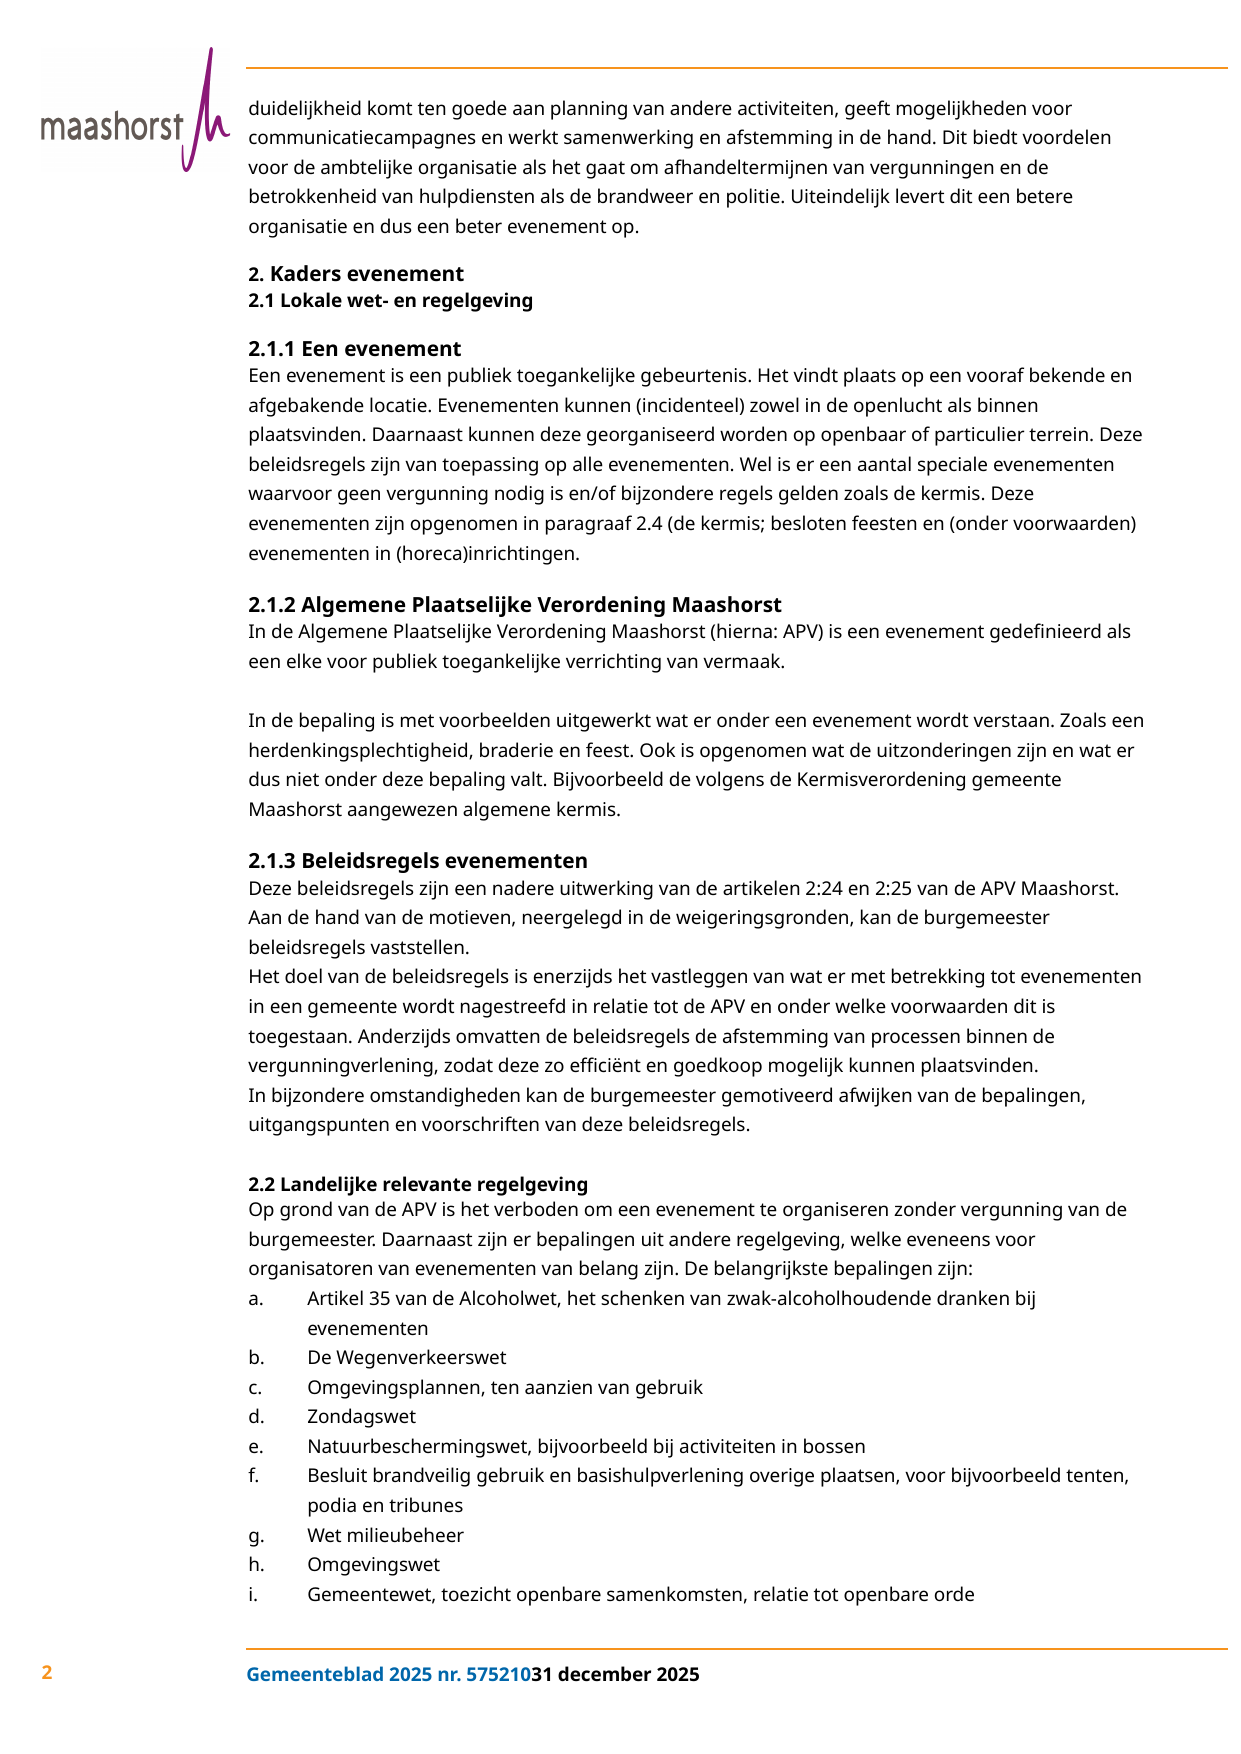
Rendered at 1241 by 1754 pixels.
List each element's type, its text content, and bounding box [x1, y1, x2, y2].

text 2.1 Lokale wet- en regelgeving [248, 287, 1152, 313]
text duidelijkheid komt ten goede aan planning van andere activiteiten, geeft mogelijkheden voor communicatiecampagnes en werkt samenwerking en afstemming in de hand. Dit biedt voordelen voor de ambtelijke organisatie als het gaat om afhandeltermijnen van vergunningen en de betrokkenheid van hulpdiensten als de brandweer en politie. Uiteindelijk levert dit een betere organisatie en dus een beter evenement op. [248, 95, 1152, 239]
text Deze beleidsregels zijn een nadere uitwerking van de artikelen 2:24 en 2:25 van de APV Maashorst. Aan de hand van de motieven, neergelegd in de weigeringsgronden, kan de burgemeester beleidsregels vaststellen. [248, 875, 1152, 960]
text Op grond van de APV is het verboden om een evenement te organiseren zonder vergunning van de burgemeester. Daarnaast zijn er bepalingen uit andere regelgeving, welke eveneens voor organisatoren van evenementen van belang zijn. De belangrijkste bepalingen zijn: [248, 1196, 1152, 1281]
text 2.2 Landelijke relevante regelgeving [248, 1171, 1152, 1196]
list Wet milieubeheer [248, 1522, 1152, 1548]
text In de bepaling is met voorbeelden uitgewerkt wat er onder een evenement wordt verstaan. Zoals een herdenkingsplechtigheid, braderie en feest. Ook is opgenomen wat de uitzonderingen zijn en wat er dus niet onder deze bepaling valt. Bijvoorbeeld de volgens de Kermisverordening gemeente Maashorst aangewezen algemene kermis. [248, 707, 1152, 822]
list Gemeentewet, toezicht openbare samenkomsten, relatie tot openbare orde [248, 1581, 1152, 1607]
text Een evenement is een publiek toegankelijke gebeurtenis. Het vindt plaats op een vooraf bekende en afgebakende locatie. Evenementen kunnen (incidenteel) zowel in de openlucht als binnen plaatsvinden. Daarnaast kunnen deze georganiseerd worden op openbaar of particulier terrein. Deze beleidsregels zijn van toepassing op alle evenementen. Wel is er een aantal speciale evenementen waarvoor geen vergunning nodig is en/of bijzondere regels gelden zoals de kermis. Deze evenementen zijn opgenomen in paragraaf 2.4 (de kermis; besloten feesten en (onder voorwaarden) evenementen in (horeca)inrichtingen. [248, 362, 1152, 565]
text 2.1.2 Algemene Plaatselijke Verordening Maashorst [248, 590, 1152, 618]
text 2.1.1 Een evenement [248, 334, 1152, 362]
text Het doel van de beleidsregels is enerzijds het vastleggen van wat er met betrekking tot evenementen in een gemeente wordt nagestreefd in relatie tot de APV en onder welke voorwaarden dit is toegestaan. Anderzijds omvatten de beleidsregels de afstemming van processen binnen de vergunningverlening, zodat deze zo efficiënt en goedkoop mogelijk kunnen plaatsvinden. [248, 964, 1152, 1078]
text 2. Kaders evenement [248, 259, 1152, 287]
list Omgevingswet [248, 1551, 1152, 1577]
list Zondagswet [248, 1403, 1152, 1429]
list De Wegenverkeerswet [248, 1344, 1152, 1370]
list Natuurbeschermingswet, bijvoorbeeld bij activiteiten in bossen [248, 1433, 1152, 1459]
picture [41, 47, 231, 172]
list Omgevingsplannen, ten aanzien van gebruik [248, 1374, 1152, 1400]
text In de Algemene Plaatselijke Verordening Maashorst (hierna: APV) is een evenement gedefinieerd als een elke voor publiek toegankelijke verrichting van vermaak. [248, 618, 1152, 674]
list Besluit brandveilig gebruik en basishulpverlening overige plaatsen, voor bijvoorbeeld tenten, podia en tribunes [248, 1463, 1152, 1518]
text In bijzondere omstandigheden kan de burgemeester gemotiveerd afwijken van de bepalingen, uitgangspunten en voorschriften van deze beleidsregels. [248, 1082, 1152, 1137]
text 2.1.3 Beleidsregels evenementen [248, 846, 1152, 875]
list Artikel 35 van de Alcoholwet, het schenken van zwak-alcoholhoudende dranken bij evenementen [248, 1285, 1152, 1341]
